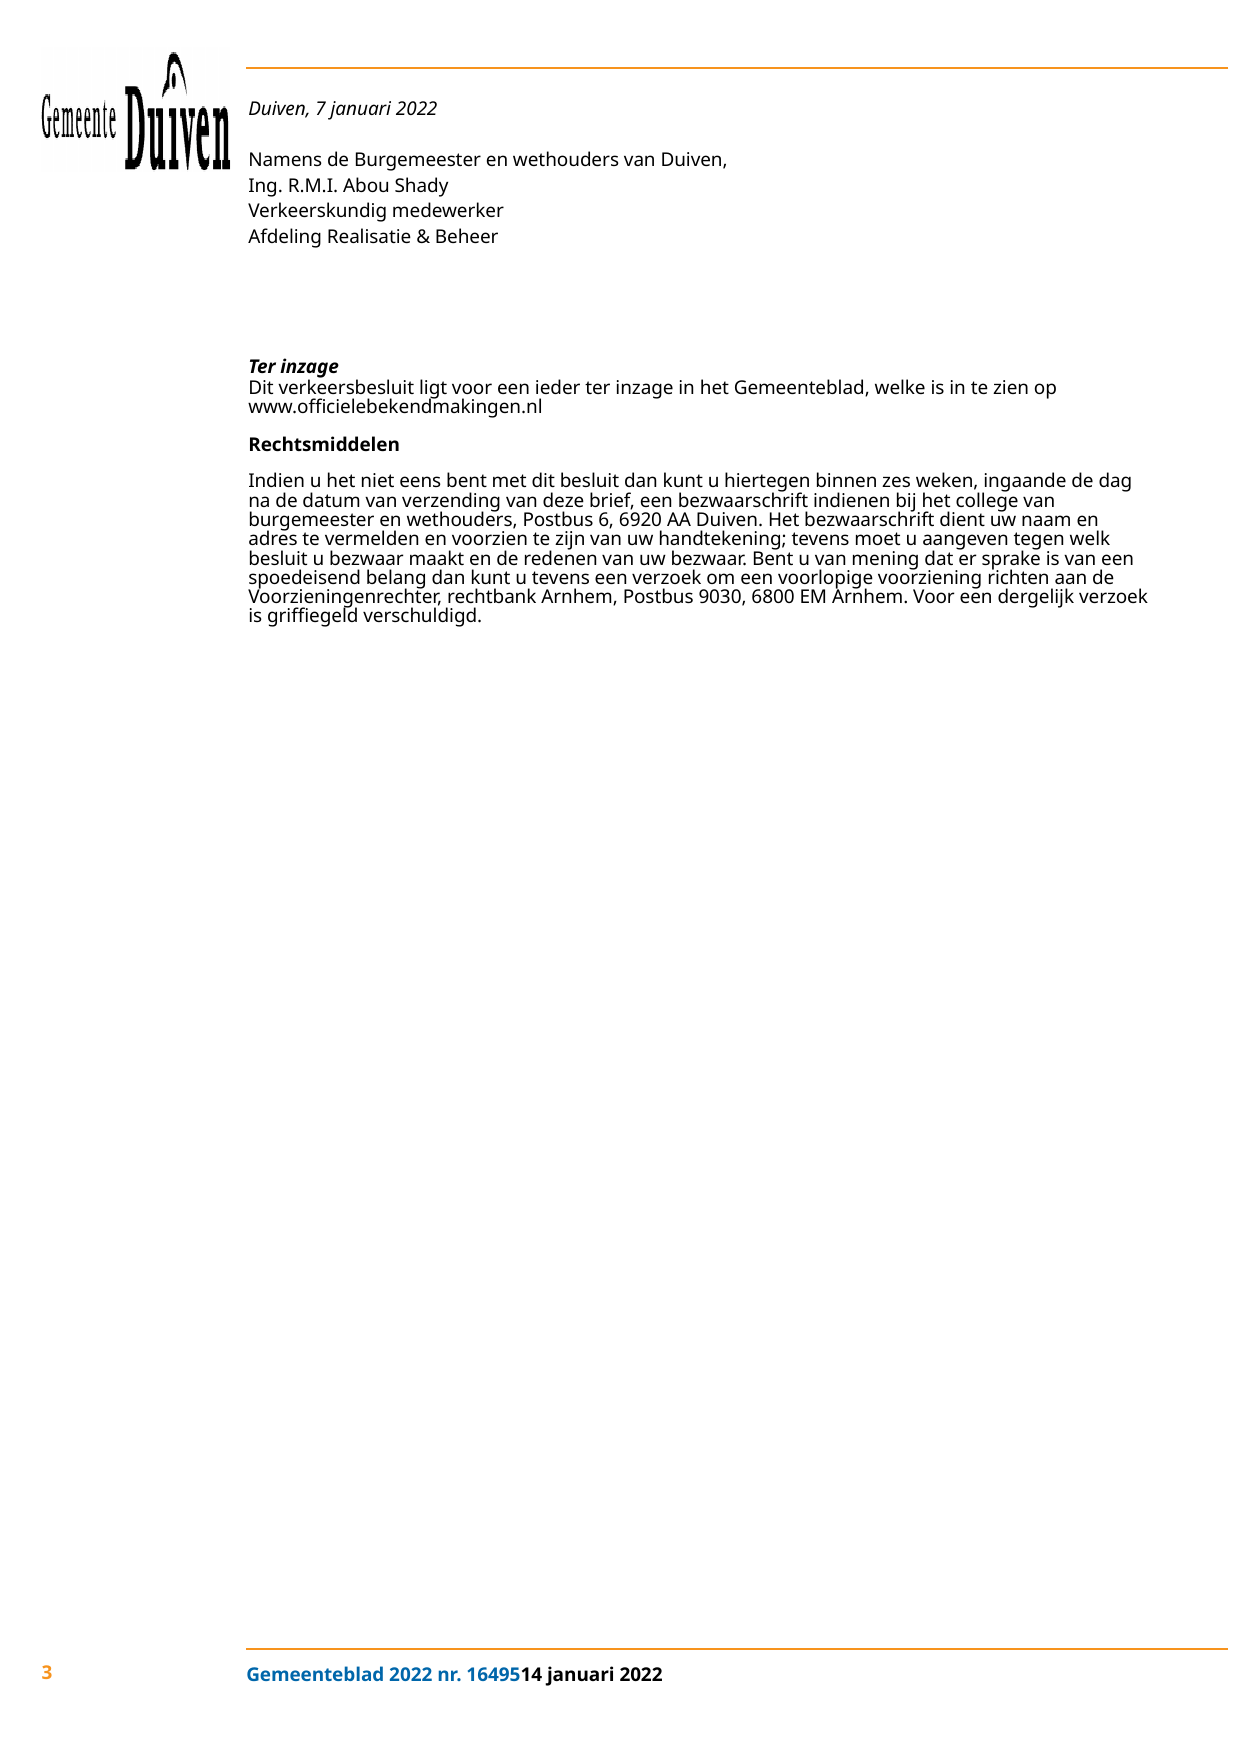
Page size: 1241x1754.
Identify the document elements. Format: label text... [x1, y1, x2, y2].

picture [41, 47, 231, 172]
text Rechtsmiddelen [248, 436, 1152, 455]
text Dit verkeersbesluit ligt voor een ieder ter inzage in het Gemeenteblad, welke is in te zien op www.officielebekendmakingen.nl [248, 379, 1152, 418]
text Duiven, 7 januari 2022 [248, 95, 1152, 121]
text Indien u het niet eens bent met dit besluit dan kunt u hiertegen binnen zes weken, ingaande de dag na de datum van verzending van deze brief, een bezwaarschrift indienen bij het college van burgemeester en wethouders, Postbus 6, 6920 AA Duiven. Het bezwaarschrift dient uw naam en adres te vermelden en voorzien te zijn van uw handtekening; tevens moet u aangeven tegen welk besluit u bezwaar maakt en de redenen van uw bezwaar. Bent u van mening dat er sprake is van een spoedeisend belang dan kunt u tevens een verzoek om een voorlopige voorziening richten aan de Voorzieningenrechter, rechtbank Arnhem, Postbus 9030, 6800 EM Arnhem. Voor een dergelijk verzoek is griffiegeld verschuldigd. [248, 472, 1152, 627]
text Ing. R.M.I. Abou Shady [248, 172, 1152, 198]
text Ter inzage [248, 353, 1152, 379]
text Namens de Burgemeester en wethouders van Duiven, [248, 146, 1152, 172]
text Afdeling Realisatie & Beheer [248, 223, 1152, 249]
text Verkeerskundig medewerker [248, 198, 1152, 223]
